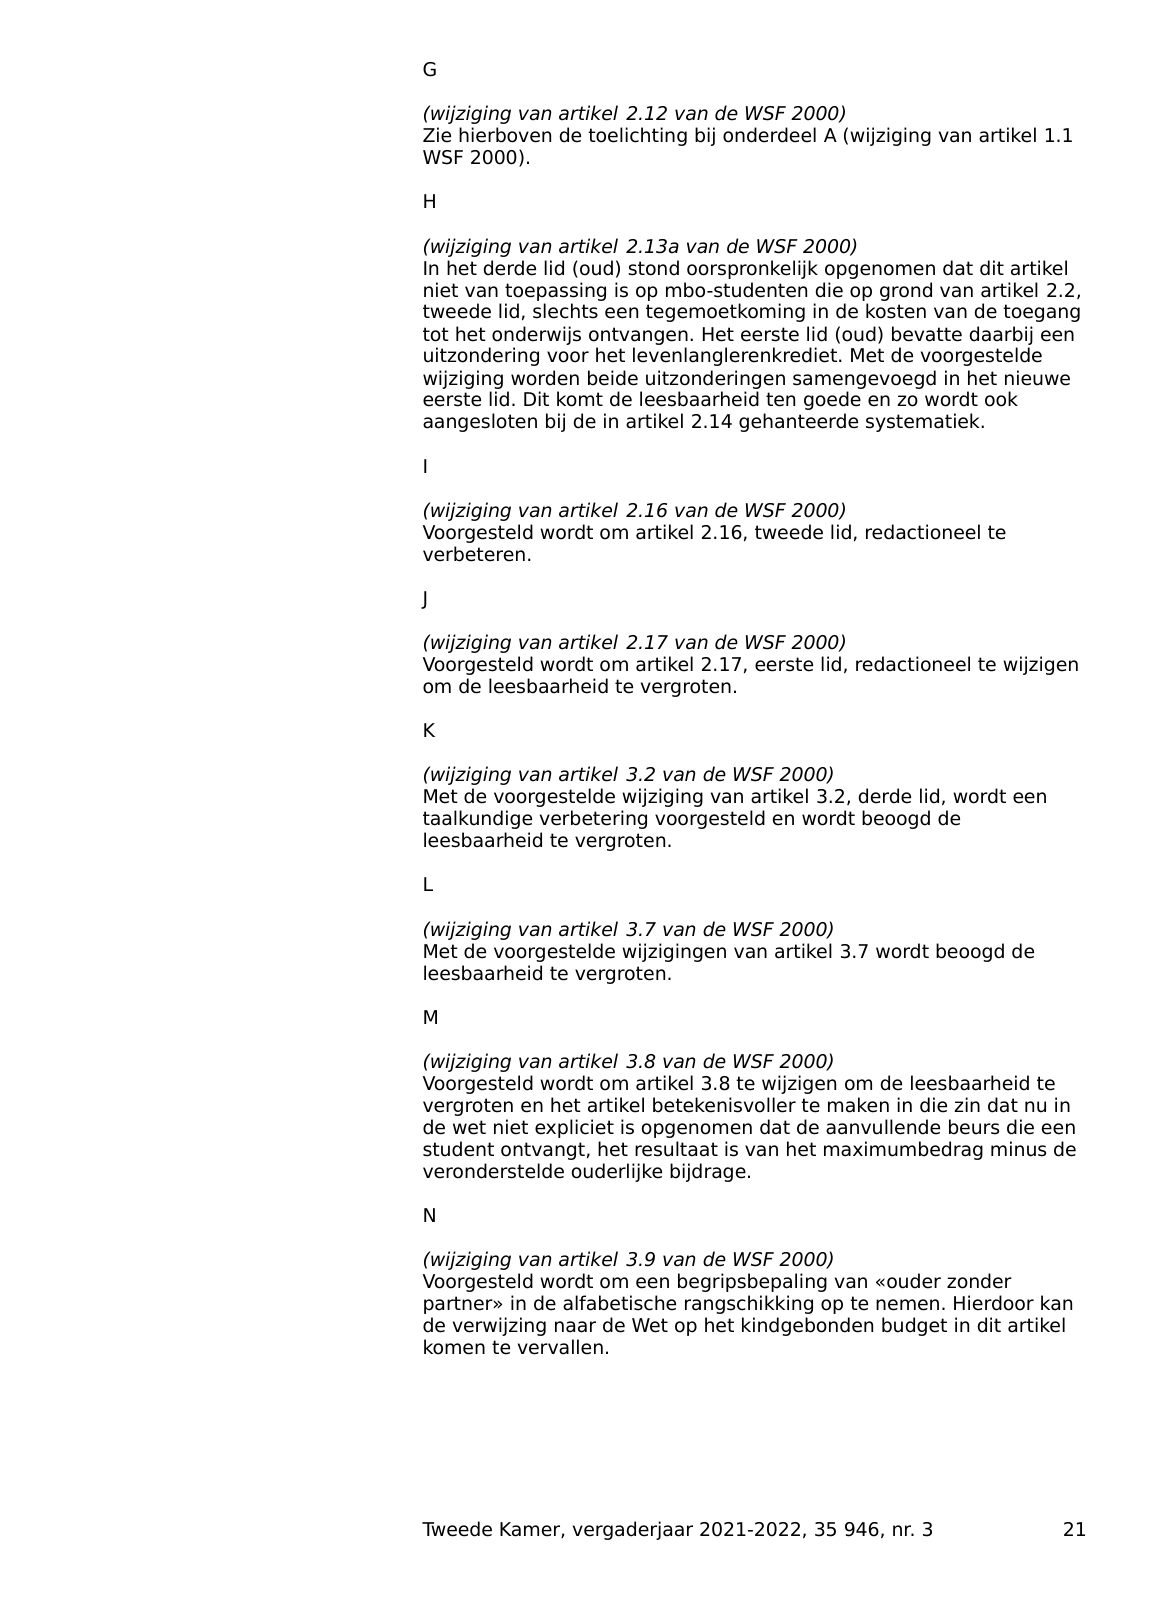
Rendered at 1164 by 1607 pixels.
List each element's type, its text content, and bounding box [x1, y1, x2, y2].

text Voorgesteld wordt om artikel 2.17, eerste lid, redactioneel te wijzigen om de leesbaarheid te vergroten. [422, 654, 1087, 698]
subtitle (wijziging van artikel 2.16 van de WSF 2000) [422, 500, 1087, 522]
text Voorgesteld wordt om artikel 2.16, tweede lid, redactioneel te verbeteren. [422, 522, 1087, 566]
subtitle G [422, 59, 1087, 81]
subtitle M [422, 1007, 1087, 1029]
subtitle J [422, 588, 1087, 610]
text Voorgesteld wordt om een begripsbepaling van «ouder zonder partner» in de alfabetische rangschikking op te nemen. Hierdoor kan de verwijzing naar de Wet op het kindgebonden budget in dit artikel komen te vervallen. [422, 1271, 1087, 1359]
subtitle I [422, 456, 1087, 477]
text Met de voorgestelde wijzigingen van artikel 3.7 wordt beoogd de leesbaarheid te vergroten. [422, 941, 1087, 984]
subtitle (wijziging van artikel 3.7 van de WSF 2000) [422, 918, 1087, 941]
subtitle (wijziging van artikel 2.13a van de WSF 2000) [422, 236, 1087, 257]
subtitle (wijziging van artikel 3.2 van de WSF 2000) [422, 764, 1087, 786]
subtitle K [422, 720, 1087, 742]
subtitle (wijziging van artikel 2.17 van de WSF 2000) [422, 632, 1087, 654]
subtitle (wijziging van artikel 3.9 van de WSF 2000) [422, 1249, 1087, 1271]
text Zie hierboven de toelichting bij onderdeel A (wijziging van artikel 1.1 WSF 2000). [422, 125, 1087, 169]
text In het derde lid (oud) stond oorspronkelijk opgenomen dat dit artikel niet van toepassing is op mbo-studenten die op grond van artikel 2.2, tweede lid, slechts een tegemoetkoming in de kosten van de toegang tot het onderwijs ontvangen. Het eerste lid (oud) bevatte daarbij een uitzondering voor het levenlanglerenkrediet. Met de voorgestelde wijziging worden beide uitzonderingen samengevoegd in het nieuwe eerste lid. Dit komt de leesbaarheid ten goede en zo wordt ook aangesloten bij de in artikel 2.14 gehanteerde systematiek. [422, 257, 1087, 433]
text Met de voorgestelde wijziging van artikel 3.2, derde lid, wordt een taalkundige verbetering voorgesteld en wordt beoogd de leesbaarheid te vergroten. [422, 786, 1087, 852]
subtitle N [422, 1205, 1087, 1227]
subtitle (wijziging van artikel 2.12 van de WSF 2000) [422, 103, 1087, 125]
subtitle (wijziging van artikel 3.8 van de WSF 2000) [422, 1051, 1087, 1073]
text Voorgesteld wordt om artikel 3.8 te wijzigen om de leesbaarheid te vergroten en het artikel betekenisvoller te maken in die zin dat nu in de wet niet expliciet is opgenomen dat de aanvullende beurs die een student ontvangt, het resultaat is van het maximumbedrag minus de veronderstelde ouderlijke bijdrage. [422, 1073, 1087, 1183]
subtitle L [422, 874, 1087, 896]
subtitle H [422, 191, 1087, 213]
